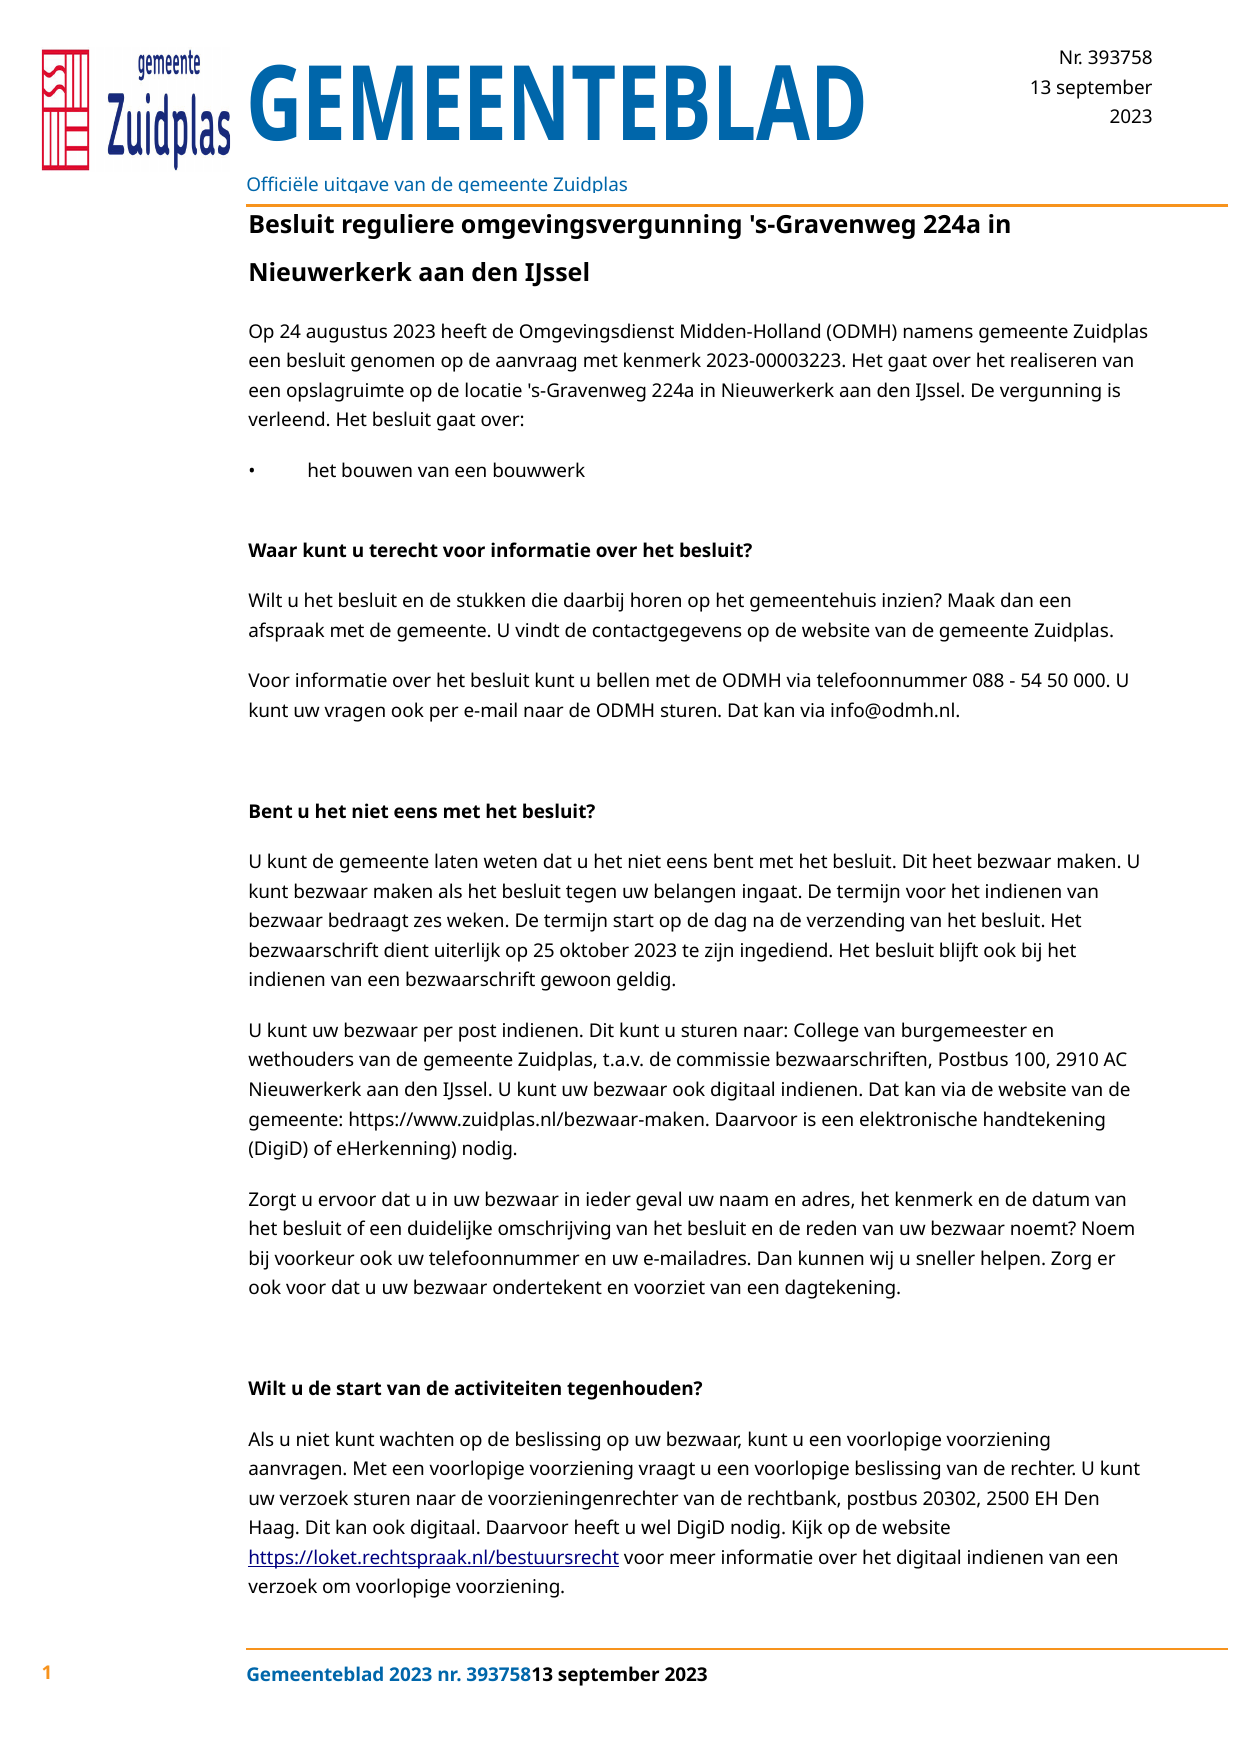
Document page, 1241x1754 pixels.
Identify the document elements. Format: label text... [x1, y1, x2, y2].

picture [41, 47, 231, 172]
text U kunt uw bezwaar per post indienen. Dit kunt u sturen naar: College van burgemeester en wethouders van de gemeente Zuidplas, t.a.v. de commissie bezwaarschriften, Postbus 100, 2910 AC Nieuwerkerk aan den IJssel. U kunt uw bezwaar ook digitaal indienen. Dat kan via de website van de gemeente: https://www.zuidplas.nl/bezwaar-maken. Daarvoor is een elektronische handtekening (DigiD) of eHerkenning) nodig. [248, 1017, 1152, 1161]
text Zorgt u ervoor dat u in uw bezwaar in ieder geval uw naam en adres, het kenmerk en de datum van het besluit of een duidelijke omschrijving van het besluit en de reden van uw bezwaar noemt? Noem bij voorkeur ook uw telefoonnummer en uw e-mailadres. Dan kunnen wij u sneller helpen. Zorg er ook voor dat u uw bezwaar ondertekent en voorziet van een dagtekening. [248, 1186, 1152, 1300]
text Op 24 augustus 2023 heeft de Omgevingsdienst Midden-Holland (ODMH) namens gemeente Zuidplas een besluit genomen op de aanvraag met kenmerk 2023-00003223. Het gaat over het realiseren van een opslagruimte op de locatie 's-Gravenweg 224a in Nieuwerkerk aan den IJssel. De vergunning is verleend. Het besluit gaat over: [248, 318, 1152, 432]
text Waar kunt u terecht voor informatie over het besluit? [248, 537, 1152, 563]
text Als u niet kunt wachten op de beslissing op uw bezwaar, kunt u een voorlopige voorziening aanvragen. Met een voorlopige voorziening vraagt u een voorlopige beslissing van de rechter. U kunt uw verzoek sturen naar de voorzieningenrechter van de rechtbank, postbus 20302, 2500 EH Den Haag. Dit kan ook digitaal. Daarvoor heeft u wel DigiD nodig. Kijk op de website https://loket.rechtspraak.nl/bestuursrecht voor meer informatie over het digitaal indienen van een verzoek om voorlopige voorziening. [248, 1426, 1152, 1599]
text Voor informatie over het besluit kunt u bellen met de ODMH via telefoonnummer 088 - 54 50 000. U kunt uw vragen ook per e-mail naar de ODMH sturen. Dat kan via info@odmh.nl. [248, 667, 1152, 723]
text Bent u het niet eens met het besluit? [248, 798, 1152, 824]
text U kunt de gemeente laten weten dat u het niet eens bent met het besluit. Dit heet bezwaar maken. U kunt bezwaar maken als het besluit tegen uw belangen ingaat. De termijn voor het indienen van bezwaar bedraagt zes weken. De termijn start op de dag na de verzending van het besluit. Het bezwaarschrift dient uiterlijk op 25 oktober 2023 te zijn ingediend. Het besluit blijft ook bij het indienen van een bezwaarschrift gewoon geldig. [248, 848, 1152, 992]
text Besluit reguliere omgevingsvergunning 's-Gravenweg 224a in Nieuwerkerk aan den IJssel [248, 207, 1152, 288]
text Wilt u het besluit en de stukken die daarbij horen op het gemeentehuis inzien? Maak dan een afspraak met de gemeente. U vindt de contactgegevens op de website van de gemeente Zuidplas. [248, 587, 1152, 643]
text Wilt u de start van de activiteiten tegenhouden? [248, 1375, 1152, 1401]
list het bouwen van een bouwwerk [248, 457, 1152, 483]
